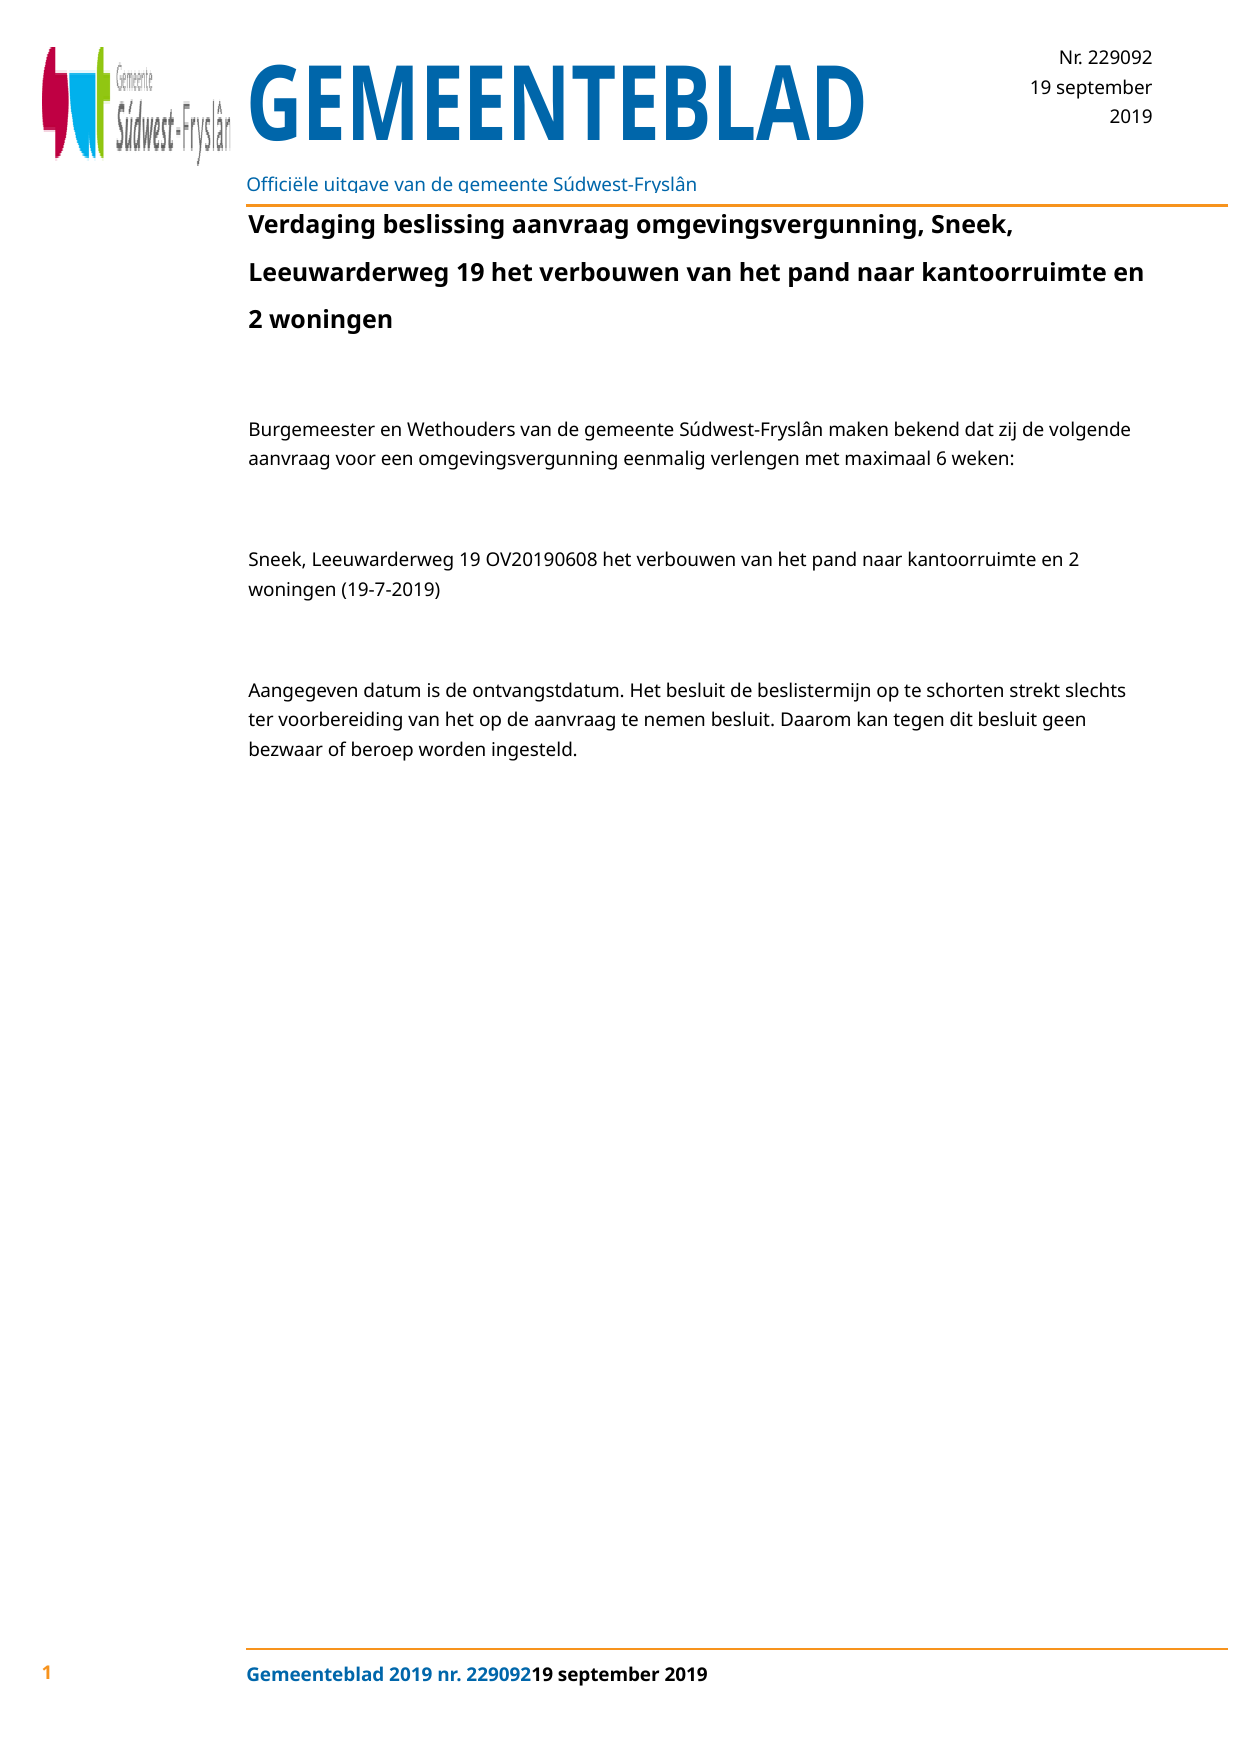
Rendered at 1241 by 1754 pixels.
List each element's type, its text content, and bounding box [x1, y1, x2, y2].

text Verdaging beslissing aanvraag omgevingsvergunning, Sneek, Leeuwarderweg 19 het verbouwen van het pand naar kantoorruimte en 2 woningen [248, 207, 1152, 336]
text Sneek, Leeuwarderweg 19 OV20190608 het verbouwen van het pand naar kantoorruimte en 2 woningen (19-7-2019) [248, 546, 1152, 602]
text Burgemeester en Wethouders van de gemeente Súdwest-Fryslân maken bekend dat zij de volgende aanvraag voor een omgevingsvergunning eenmalig verlengen met maximaal 6 weken: [248, 416, 1152, 471]
text Aangegeven datum is de ontvangstdatum. Het besluit de beslistermijn op te schorten strekt slechts ter voorbereiding van het op de aanvraag te nemen besluit. Daarom kan tegen dit besluit geen bezwaar of beroep worden ingesteld. [248, 677, 1152, 762]
picture [41, 47, 231, 172]
